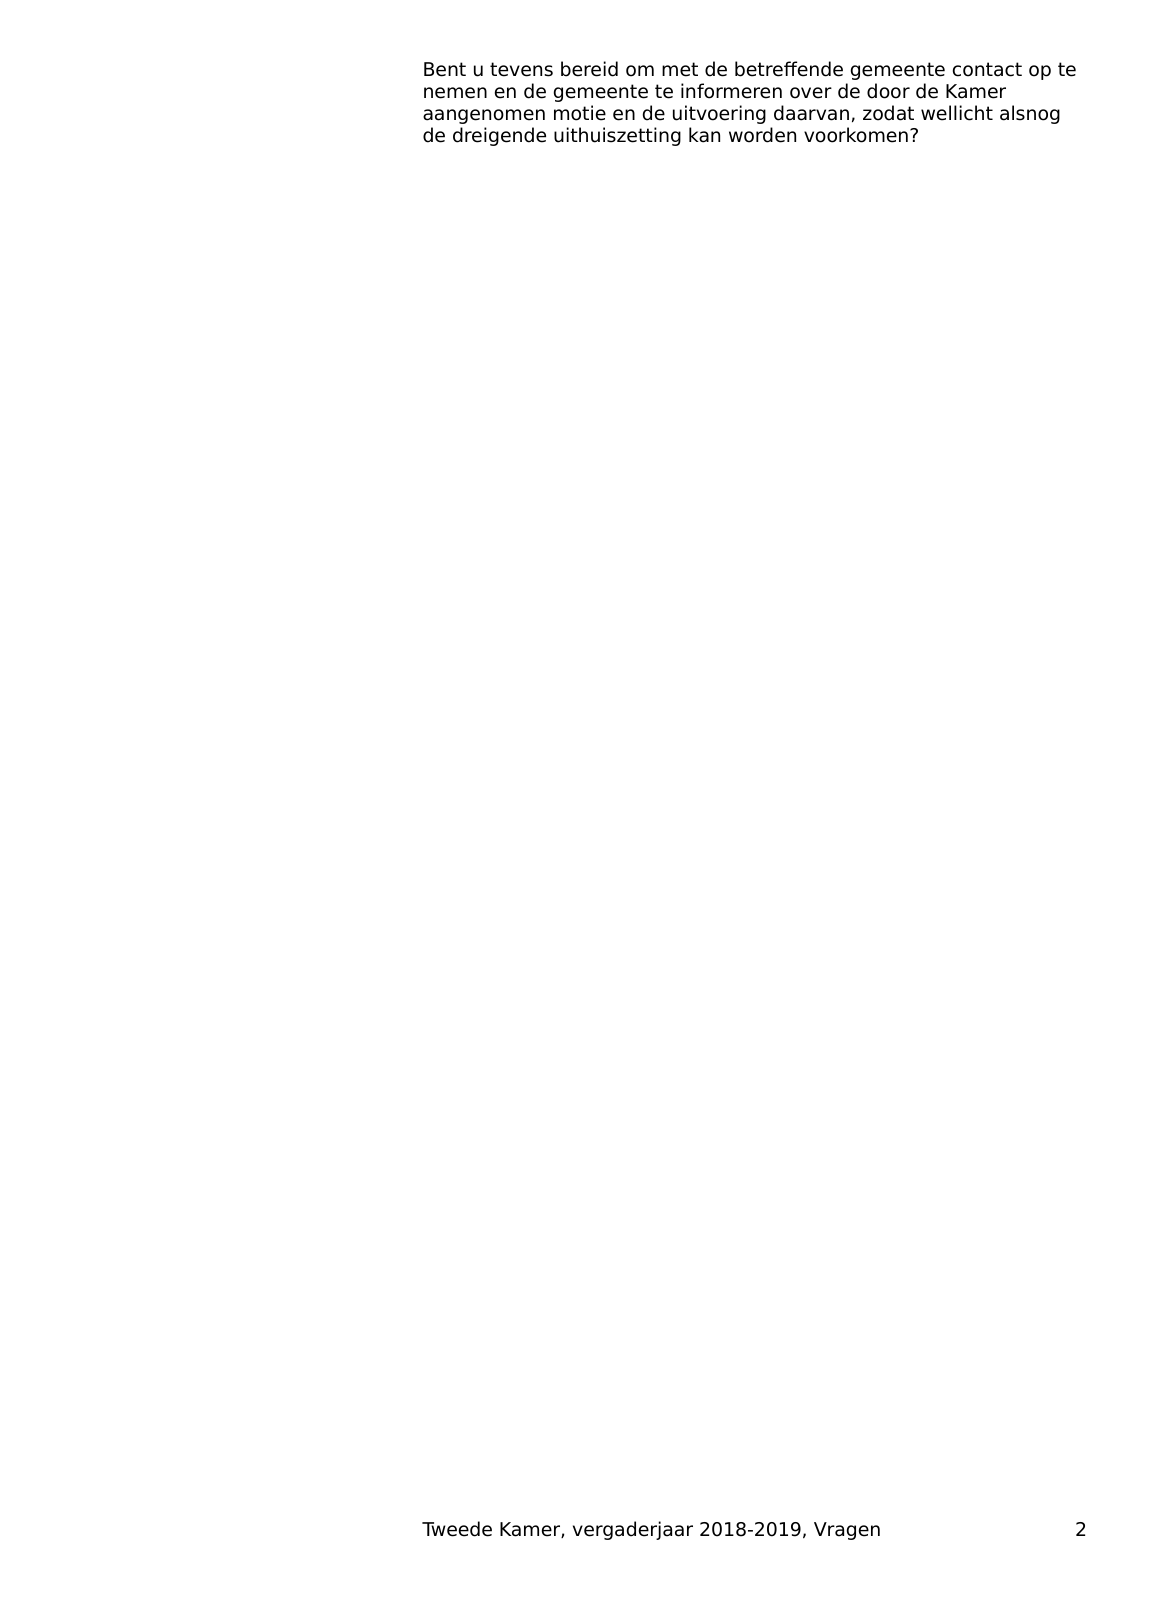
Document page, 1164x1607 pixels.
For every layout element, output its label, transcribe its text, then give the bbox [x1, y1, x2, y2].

text Bent u tevens bereid om met de betreffende gemeente contact op te nemen en de gemeente te informeren over de door de Kamer aangenomen motie en de uitvoering daarvan, zodat wellicht alsnog de dreigende uithuiszetting kan worden voorkomen? [422, 59, 1087, 147]
